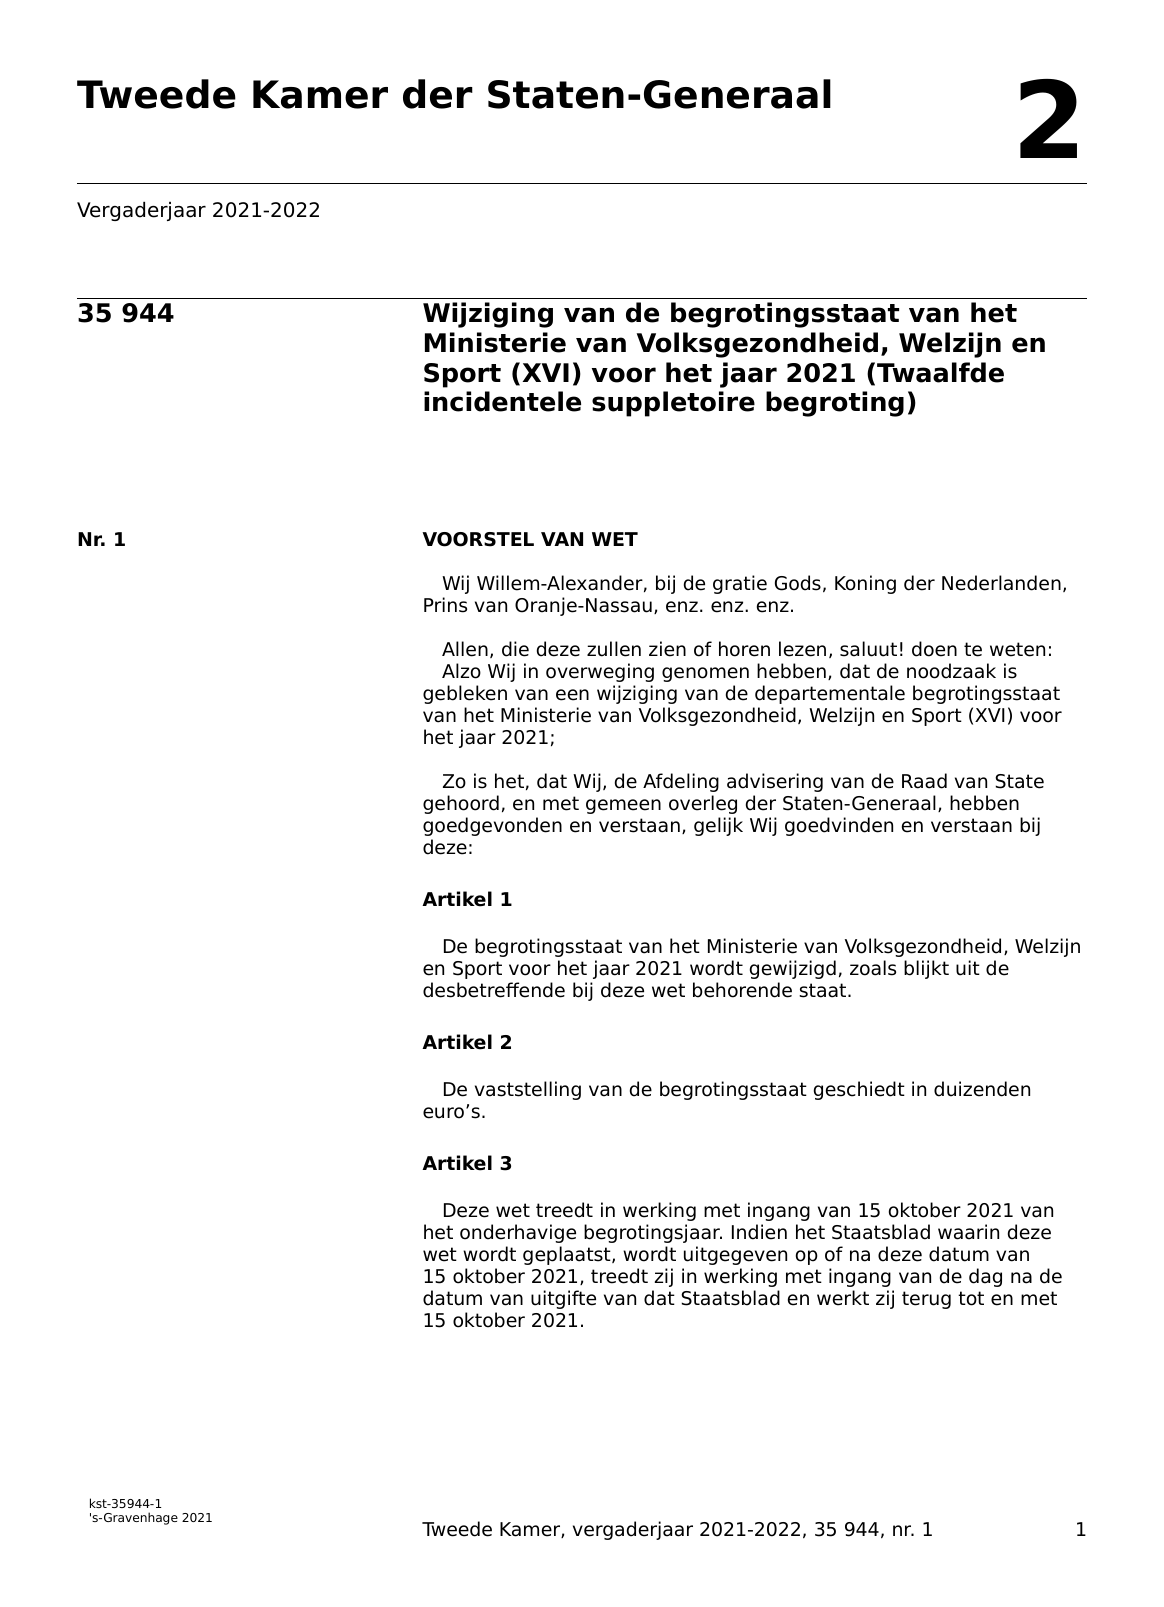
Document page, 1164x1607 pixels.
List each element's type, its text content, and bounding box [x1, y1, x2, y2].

subtitle Artikel 2 [422, 1032, 1087, 1054]
table_header Tweede Kamer der Staten-Generaal [77, 59, 886, 183]
text Zo is het, dat Wij, de Afdeling advisering van de Raad van State gehoord, en met gemeen overleg der Staten-Generaal, hebben goedgevonden en verstaan, gelijk Wij goedvinden en verstaan bij deze: [422, 771, 1087, 859]
subtitle 35 944 Wijziging van de begrotingsstaat van het Ministerie van Volksgezondheid, Welzijn en Sport (XVI) voor het jaar 2021 (Twaalfde incidentele suppletoire begroting) [77, 299, 1087, 418]
text Wij Willem-Alexander, bij de gratie Gods, Koning der Nederlanden, Prins van Oranje-Nassau, enz. enz. enz. [422, 573, 1087, 617]
subtitle Artikel 3 [422, 1153, 1087, 1175]
table_header 2 [886, 59, 1087, 183]
text De vaststelling van de begrotingsstaat geschiedt in duizenden euro’s. [422, 1079, 1087, 1123]
text De begrotingsstaat van het Ministerie van Volksgezondheid, Welzijn en Sport voor het jaar 2021 wordt gewijzigd, zoals blijkt uit de desbetreffende bij deze wet behorende staat. [422, 936, 1087, 1002]
subtitle Nr. 1 VOORSTEL VAN WET [77, 529, 1087, 551]
text kst-35944-1 [88, 1497, 323, 1511]
text Allen, die deze zullen zien of horen lezen, saluut! doen te weten: [422, 639, 1087, 661]
text Alzo Wij in overweging genomen hebben, dat de noodzaak is gebleken van een wijziging van de departementale begrotingsstaat van het Ministerie van Volksgezondheid, Welzijn en Sport (XVI) voor het jaar 2021; [422, 661, 1087, 749]
subtitle Artikel 1 [422, 889, 1087, 911]
text 's-Gravenhage 2021 [88, 1511, 323, 1525]
table_cell Vergaderjaar 2021-2022 [77, 184, 1087, 298]
text Deze wet treedt in werking met ingang van 15 oktober 2021 van het onderhavige begrotingsjaar. Indien het Staatsblad waarin deze wet wordt geplaatst, wordt uitgegeven op of na deze datum van 15 oktober 2021, treedt zij in werking met ingang van de dag na de datum van uitgifte van dat Staatsblad en werkt zij terug tot en met 15 oktober 2021. [422, 1200, 1087, 1332]
